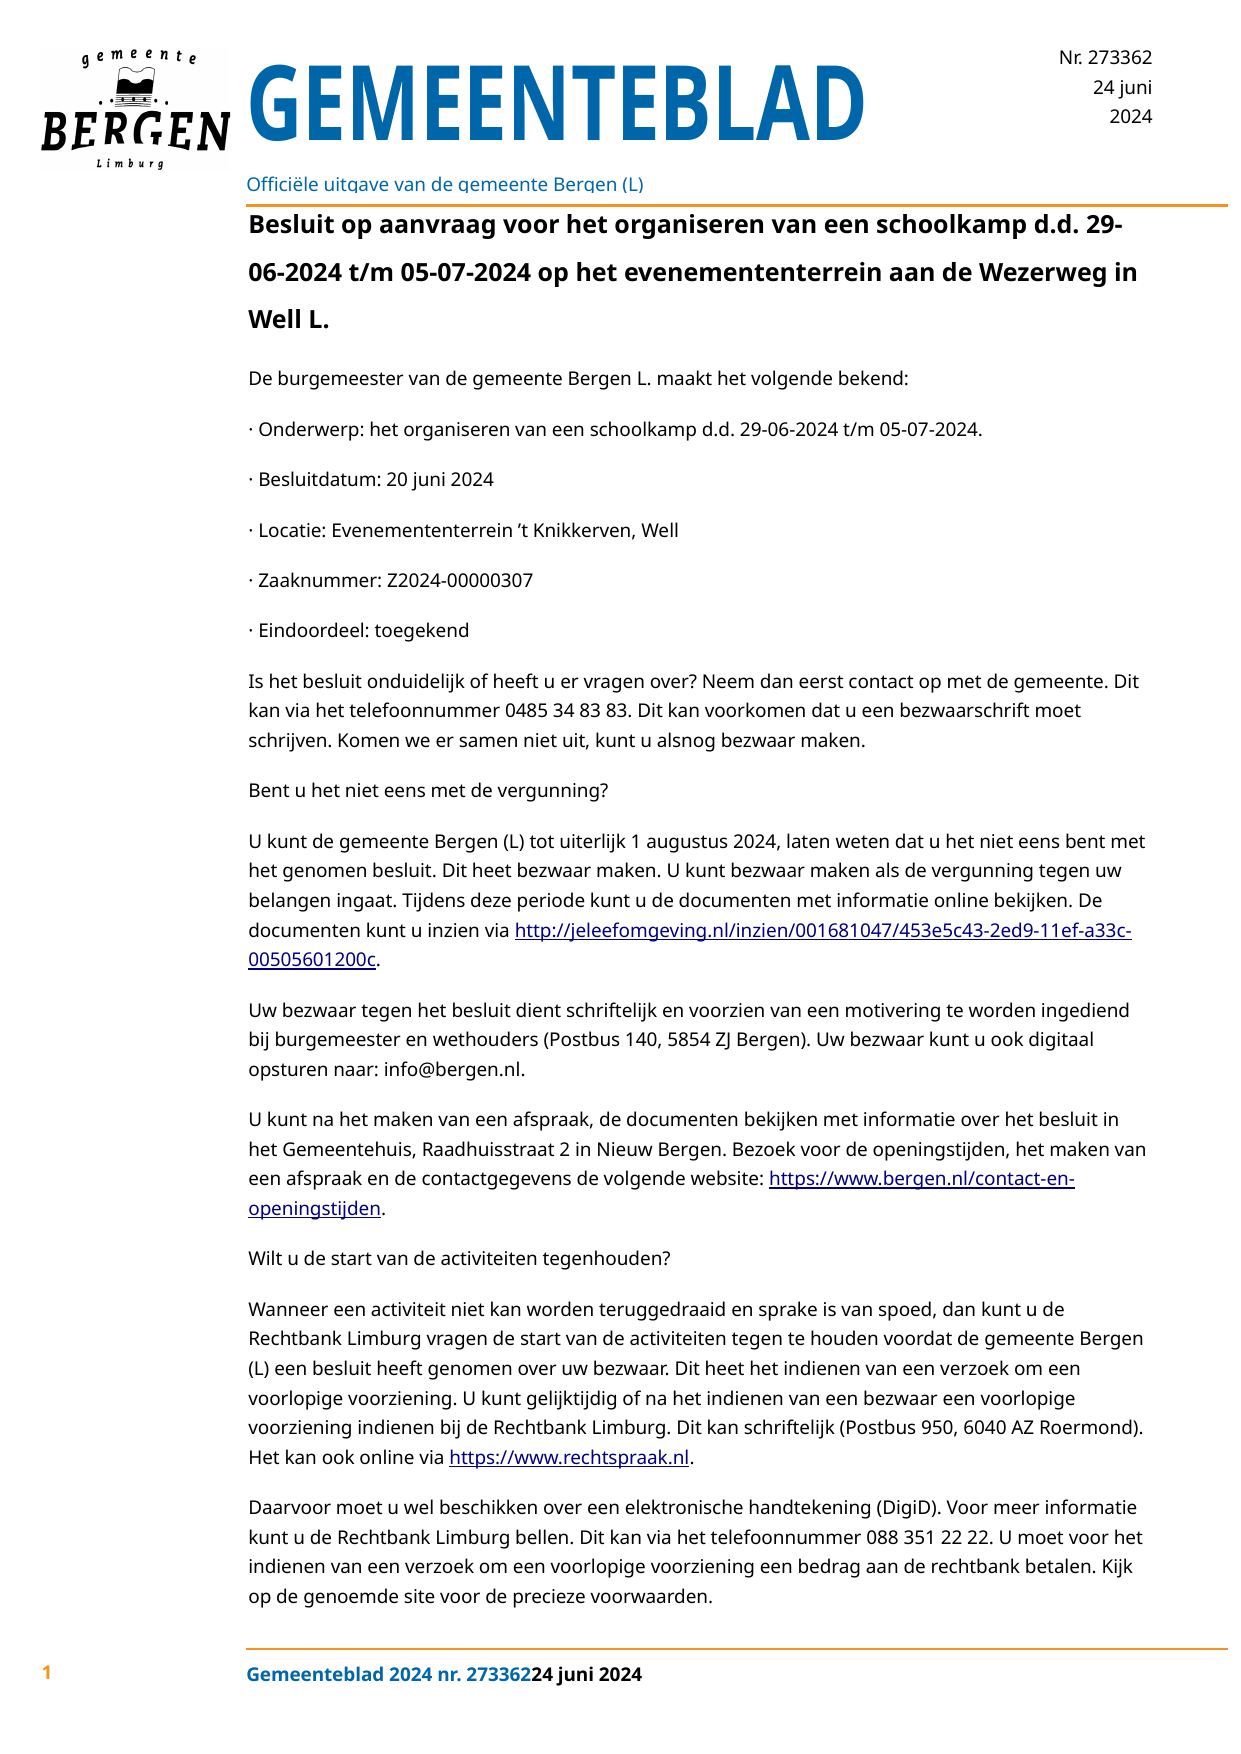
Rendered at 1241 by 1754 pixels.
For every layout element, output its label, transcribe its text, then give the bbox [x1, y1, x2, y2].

text De burgemeester van de gemeente Bergen L. maakt het volgende bekend: [248, 366, 1152, 391]
text Daarvoor moet u wel beschikken over een elektronische handtekening (DigiD). Voor meer informatie kunt u de Rechtbank Limburg bellen. Dit kan via het telefoonnummer 088 351 22 22. U moet voor het indienen van een verzoek om een voorlopige voorziening een bedrag aan de rechtbank betalen. Kijk op de genoemde site voor de precieze voorwaarden. [248, 1494, 1152, 1609]
text Is het besluit onduidelijk of heeft u er vragen over? Neem dan eerst contact op met de gemeente. Dit kan via het telefoonnummer 0485 34 83 83. Dit kan voorkomen dat u een bezwaarschrift moet schrijven. Komen we er samen niet uit, kunt u alsnog bezwaar maken. [248, 668, 1152, 753]
picture [41, 47, 231, 172]
text · Onderwerp: het organiseren van een schoolkamp d.d. 29-06-2024 t/m 05-07-2024. [248, 416, 1152, 442]
text · Locatie: Evenemententerrein ’t Knikkerven, Well [248, 517, 1152, 542]
text Wilt u de start van de activiteiten tegenhouden? [248, 1246, 1152, 1271]
text · Eindoordeel: toegekend [248, 618, 1152, 643]
text Besluit op aanvraag voor het organiseren van een schoolkamp d.d. 29-06-2024 t/m 05-07-2024 op het evenemententerrein aan de Wezerweg in Well L. [248, 207, 1152, 336]
text · Zaaknummer: Z2024-00000307 [248, 567, 1152, 593]
text Wanneer een activiteit niet kan worden teruggedraaid en sprake is van spoed, dan kunt u de Rechtbank Limburg vragen de start van de activiteiten tegen te houden voordat de gemeente Bergen (L) een besluit heeft genomen over uw bezwaar. Dit heet het indienen van een verzoek om een voorlopige voorziening. U kunt gelijktijdig of na het indienen van een bezwaar een voorlopige voorziening indienen bij de Rechtbank Limburg. Dit kan schriftelijk (Postbus 950, 6040 AZ Roermond). Het kan ook online via https://www.rechtspraak.nl. [248, 1296, 1152, 1469]
text Bent u het niet eens met de vergunning? [248, 778, 1152, 803]
text Uw bezwaar tegen het besluit dient schriftelijk en voorzien van een motivering te worden ingediend bij burgemeester en wethouders (Postbus 140, 5854 ZJ Bergen). Uw bezwaar kunt u ook digitaal opsturen naar: info@bergen.nl. [248, 997, 1152, 1082]
text · Besluitdatum: 20 juni 2024 [248, 466, 1152, 492]
text U kunt na het maken van een afspraak, de documenten bekijken met informatie over het besluit in het Gemeentehuis, Raadhuisstraat 2 in Nieuw Bergen. Bezoek voor de openingstijden, het maken van een afspraak en de contactgegevens de volgende website: https://www.bergen.nl/contact-en-openingstijden. [248, 1106, 1152, 1221]
text U kunt de gemeente Bergen (L) tot uiterlijk 1 augustus 2024, laten weten dat u het niet eens bent met het genomen besluit. Dit heet bezwaar maken. U kunt bezwaar maken als de vergunning tegen uw belangen ingaat. Tijdens deze periode kunt u de documenten met informatie online bekijken. De documenten kunt u inzien via http://jeleefomgeving.nl/inzien/001681047/453e5c43-2ed9-11ef-a33c-00505601200c. [248, 828, 1152, 972]
